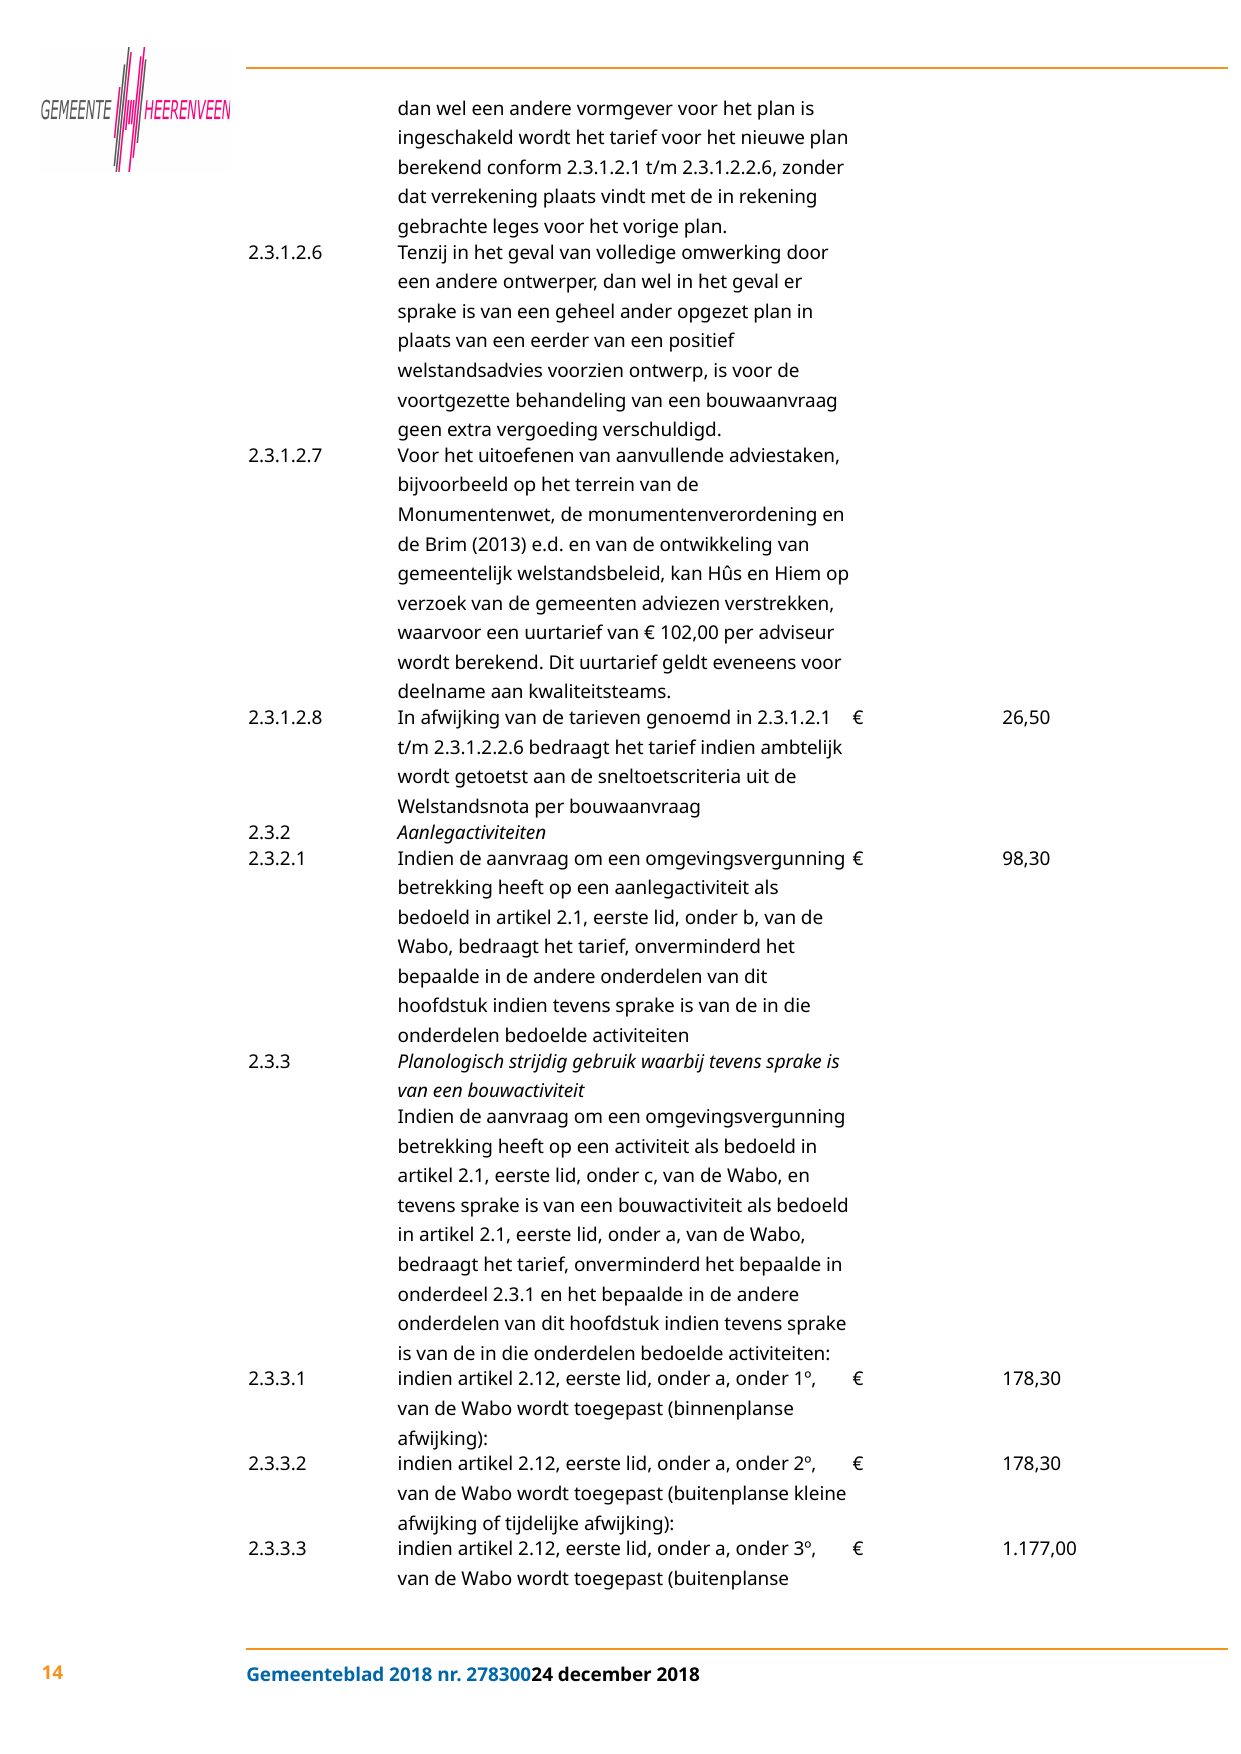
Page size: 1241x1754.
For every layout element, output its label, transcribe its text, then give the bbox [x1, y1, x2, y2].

table_cell indien artikel 2.12, eerste lid, onder a, onder 3º, van de Wabo wordt toegepast (buitenplanse [398, 1535, 852, 1591]
table_cell 2.3.3.3 [248, 1535, 397, 1591]
table_cell 2.3.3.1 [248, 1366, 397, 1451]
table_cell € [853, 1366, 1002, 1451]
table_cell Aanlegactiviteiten [398, 819, 852, 845]
table_cell 26,50 [1002, 705, 1152, 819]
table_cell indien artikel 2.12, eerste lid, onder a, onder 2º, van de Wabo wordt toegepast (buitenplanse kleine afwijking of tijdelijke afwijking): [398, 1451, 852, 1535]
table_cell [248, 95, 397, 239]
table_cell [853, 239, 1002, 442]
picture [41, 47, 231, 172]
table_cell dan wel een andere vormgever voor het plan is ingeschakeld wordt het tarief voor het nieuwe plan berekend conform 2.3.1.2.1 t/m 2.3.1.2.2.6, zonder dat verrekening plaats vindt met de in rekening gebrachte leges voor het vorige plan. [398, 95, 852, 239]
table_cell [1002, 819, 1152, 845]
table_cell Planologisch strijdig gebruik waarbij tevens sprake is van een bouwactiviteit [398, 1048, 852, 1103]
table_cell [248, 1103, 397, 1366]
table_cell € [853, 705, 1002, 819]
table_cell Tenzij in het geval van volledige omwerking door een andere ontwerper, dan wel in het geval er sprake is van een geheel ander opgezet plan in plaats van een eerder van een positief welstandsadvies voorzien ontwerp, is voor de voortgezette behandeling van een bouwaanvraag geen extra vergoeding verschuldigd. [398, 239, 852, 442]
table_cell 98,30 [1002, 845, 1152, 1048]
table_cell € [853, 1451, 1002, 1535]
table_cell € [853, 845, 1002, 1048]
table_cell Indien de aanvraag om een omgevingsvergunning betrekking heeft op een aanlegactiviteit als bedoeld in artikel 2.1, eerste lid, onder b, van de Wabo, bedraagt het tarief, onverminderd het bepaalde in de andere onderdelen van dit hoofdstuk indien tevens sprake is van de in die onderdelen bedoelde activiteiten [398, 845, 852, 1048]
table_cell 2.3.1.2.7 [248, 442, 397, 704]
table_cell 178,30 [1002, 1366, 1152, 1451]
table_cell [853, 819, 1002, 845]
table_cell [1002, 442, 1152, 704]
table_cell Indien de aanvraag om een omgevingsvergunning betrekking heeft op een activiteit als bedoeld in artikel 2.1, eerste lid, onder c, van de Wabo, en tevens sprake is van een bouwactiviteit als bedoeld in artikel 2.1, eerste lid, onder a, van de Wabo, bedraagt het tarief, onverminderd het bepaalde in onderdeel 2.3.1 en het bepaalde in de andere onderdelen van dit hoofdstuk indien tevens sprake is van de in die onderdelen bedoelde activiteiten: [398, 1103, 852, 1366]
table_cell [1002, 1048, 1152, 1103]
table_cell [853, 95, 1002, 239]
table_cell 1.177,00 [1002, 1535, 1152, 1591]
table_cell Voor het uitoefenen van aanvullende adviestaken, bijvoorbeeld op het terrein van de Monumentenwet, de monumentenverordening en de Brim (2013) e.d. en van de ontwikkeling van gemeentelijk welstandsbeleid, kan Hûs en Hiem op verzoek van de gemeenten adviezen verstrekken, waarvoor een uurtarief van € 102,00 per adviseur wordt berekend. Dit uurtarief geldt eveneens voor deelname aan kwaliteitsteams. [398, 442, 852, 704]
table_cell In afwijking van de tarieven genoemd in 2.3.1.2.1 t/m 2.3.1.2.2.6 bedraagt het tarief indien ambtelijk wordt getoetst aan de sneltoetscriteria uit de Welstandsnota per bouwaanvraag [398, 705, 852, 819]
table_cell 2.3.2 [248, 819, 397, 845]
table_cell indien artikel 2.12, eerste lid, onder a, onder 1º, van de Wabo wordt toegepast (binnenplanse afwijking): [398, 1366, 852, 1451]
table_cell 178,30 [1002, 1451, 1152, 1535]
table_cell [1002, 239, 1152, 442]
table_cell [1002, 1103, 1152, 1366]
table_cell 2.3.3 [248, 1048, 397, 1103]
table_cell 2.3.3.2 [248, 1451, 397, 1535]
table_cell 2.3.2.1 [248, 845, 397, 1048]
table_cell [1002, 95, 1152, 239]
table_cell [853, 1103, 1002, 1366]
table_cell € [853, 1535, 1002, 1591]
table_cell 2.3.1.2.6 [248, 239, 397, 442]
table_cell [853, 1048, 1002, 1103]
table_cell [853, 442, 1002, 704]
table_cell 2.3.1.2.8 [248, 705, 397, 819]
